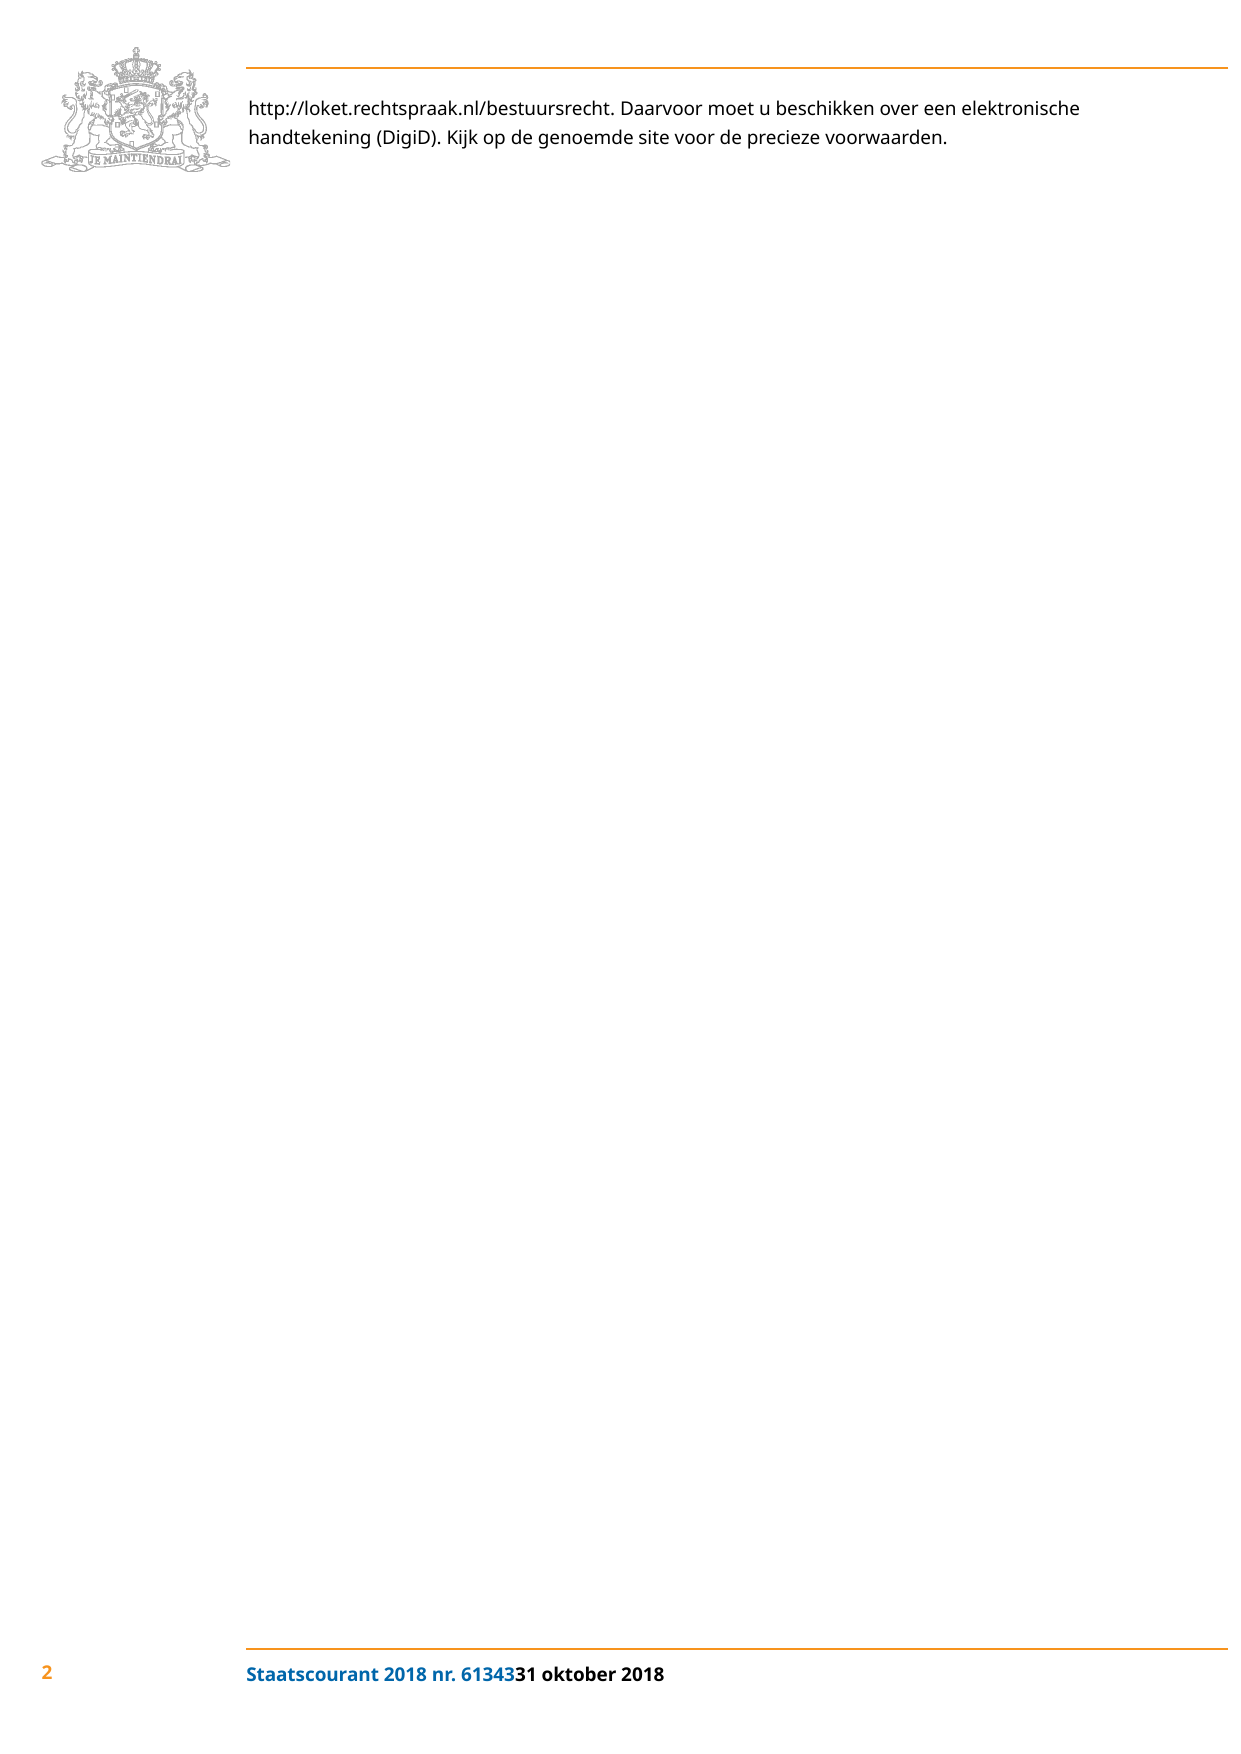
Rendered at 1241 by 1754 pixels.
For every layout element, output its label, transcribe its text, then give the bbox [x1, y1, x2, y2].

text http://loket.rechtspraak.nl/bestuursrecht. Daarvoor moet u beschikken over een elektronische handtekening (DigiD). Kijk op de genoemde site voor de precieze voorwaarden. [248, 95, 1152, 150]
picture [41, 47, 231, 172]
